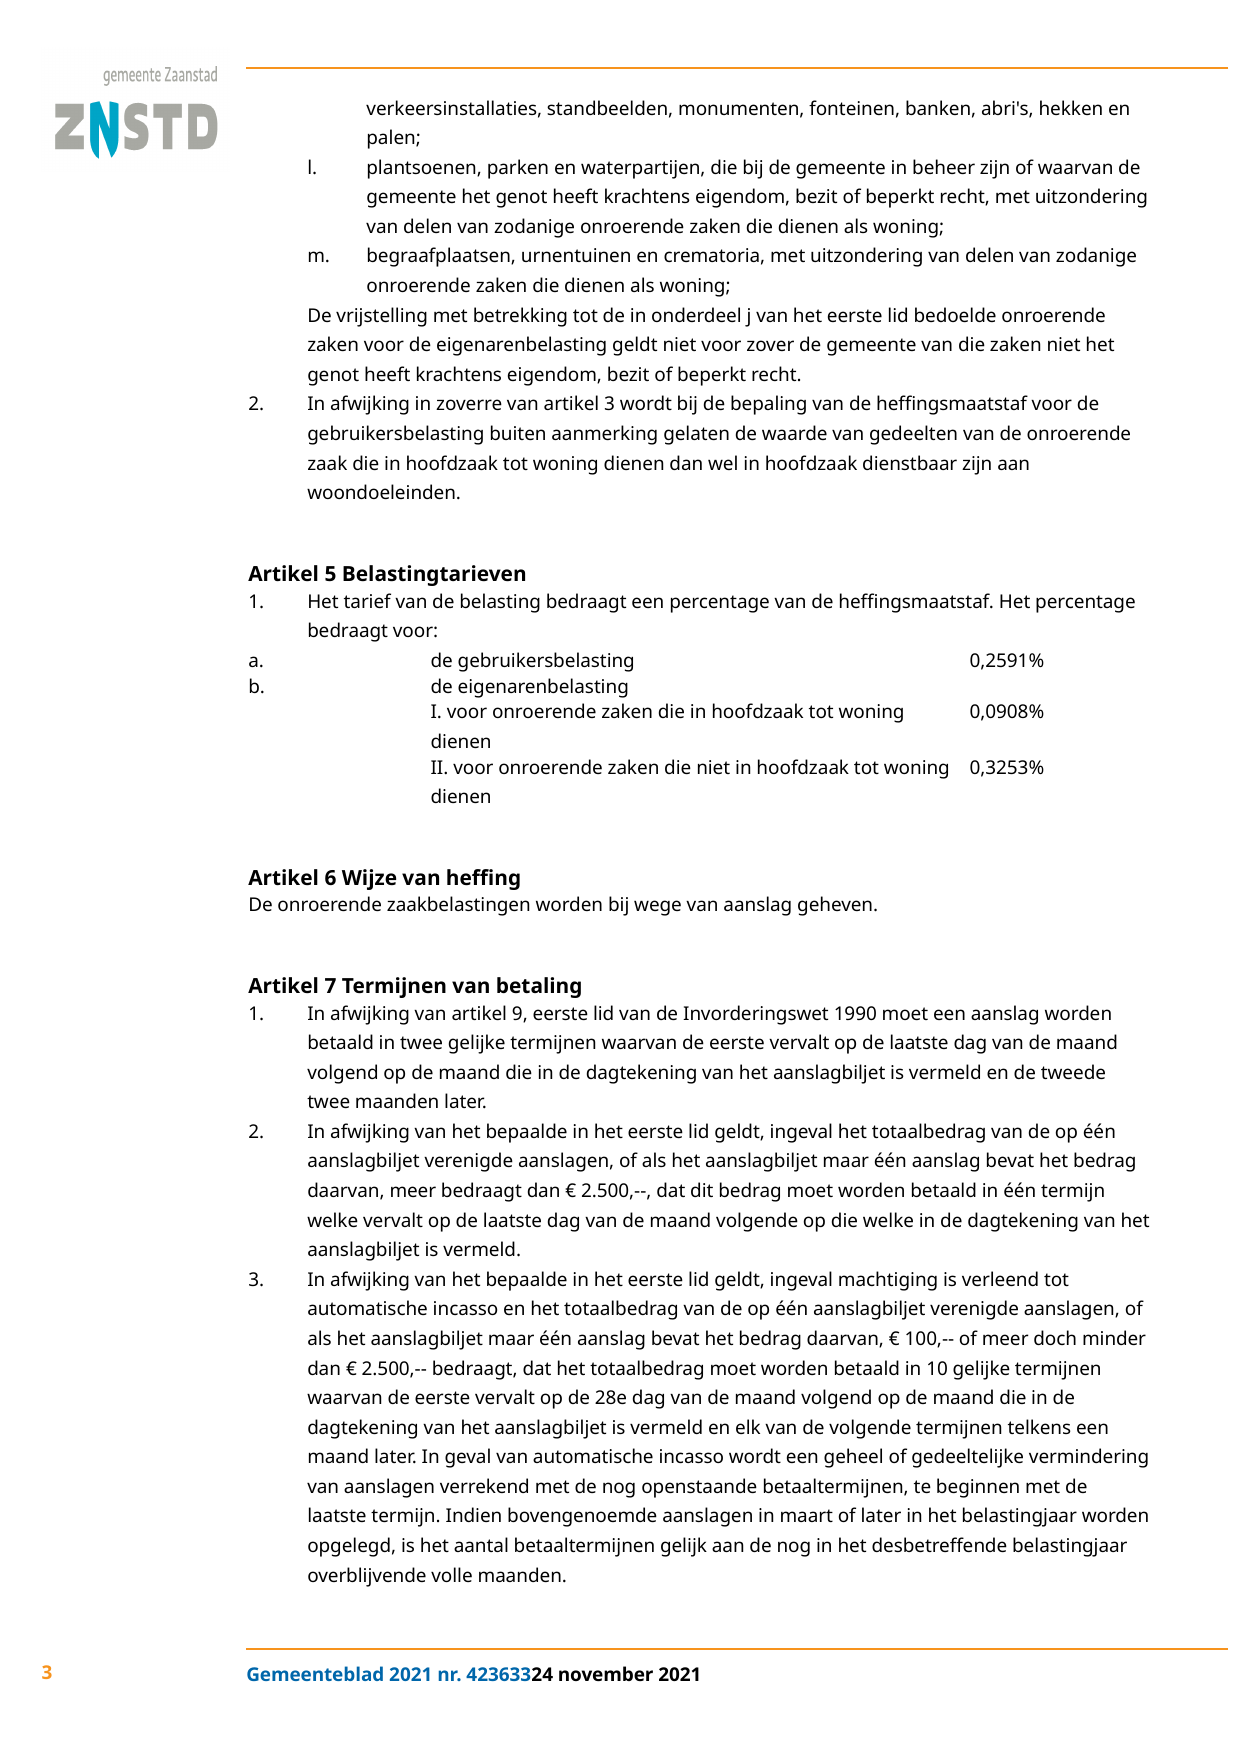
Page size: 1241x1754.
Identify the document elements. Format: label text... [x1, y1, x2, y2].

list In afwijking in zoverre van artikel 3 wordt bij de bepaling van de heffingsmaatstaf voor de gebruikersbelasting buiten aanmerking gelaten de waarde van gedeelten van de onroerende zaak die in hoofdzaak tot woning dienen dan wel in hoofdzaak dienstbaar zijn aan woondoeleinden. [248, 391, 1152, 505]
table_cell 0,3253% [969, 754, 1152, 809]
table_cell de eigenarenbelasting [430, 673, 969, 698]
list Het tarief van de belasting bedraagt een percentage van de heffingsmaatstaf. Het percentage bedraagt voor: [248, 588, 1152, 643]
table_header 0,2591% [969, 647, 1152, 673]
table_cell b. [248, 673, 430, 698]
table_cell 0,0908% [969, 699, 1152, 754]
text De onroerende zaakbelastingen worden bij wege van aanslag geheven. [248, 891, 1152, 917]
list In afwijking van het bepaalde in het eerste lid geldt, ingeval machtiging is verleend tot automatische incasso en het totaalbedrag van de op één aanslagbiljet verenigde aanslagen, of als het aanslagbiljet maar één aanslag bevat het bedrag daarvan, € 100,-- of meer doch minder dan € 2.500,-- bedraagt, dat het totaalbedrag moet worden betaald in 10 gelijke termijnen waarvan de eerste vervalt op de 28e dag van de maand volgend op de maand die in de dagtekening van het aanslagbiljet is vermeld en elk van de volgende termijnen telkens een maand later. In geval van automatische incasso wordt een geheel of gedeeltelijke vermindering van aanslagen verrekend met de nog openstaande betaaltermijnen, te beginnen met de laatste termijn. Indien bovengenoemde aanslagen in maart of later in het belastingjaar worden opgelegd, is het aantal betaaltermijnen gelijk aan de nog in het desbetreffende belastingjaar overblijvende volle maanden. [248, 1266, 1152, 1587]
list plantsoenen, parken en waterpartijen, die bij de gemeente in beheer zijn of waarvan de gemeente het genot heeft krachtens eigendom, bezit of beperkt recht, met uitzondering van delen van zodanige onroerende zaken die dienen als woning; [307, 154, 1152, 239]
table_cell [969, 673, 1152, 698]
table_cell [248, 754, 430, 809]
table_cell I. voor onroerende zaken die in hoofdzaak tot woning dienen [430, 699, 969, 754]
list begraafplaatsen, urnentuinen en crematoria, met uitzondering van delen van zodanige onroerende zaken die dienen als woning; [307, 243, 1152, 298]
table_cell II. voor onroerende zaken die niet in hoofdzaak tot woning dienen [430, 754, 969, 809]
list In afwijking van het bepaalde in het eerste lid geldt, ingeval het totaalbedrag van de op één aanslagbiljet verenigde aanslagen, of als het aanslagbiljet maar één aanslag bevat het bedrag daarvan, meer bedraagt dan € 2.500,--, dat dit bedrag moet worden betaald in één termijn welke vervalt op de laatste dag van de maand volgende op die welke in de dagtekening van het aanslagbiljet is vermeld. [248, 1118, 1152, 1262]
list De vrijstelling met betrekking tot de in onderdeel j van het eerste lid bedoelde onroerende zaken voor de eigenarenbelasting geldt niet voor zover de gemeente van die zaken niet het genot heeft krachtens eigendom, bezit of beperkt recht. [248, 302, 1152, 387]
text Artikel 6 Wijze van heffing [248, 863, 1152, 891]
list verkeersinstallaties, standbeelden, monumenten, fonteinen, banken, abri's, hekken en palen; [307, 95, 1152, 150]
table_header de gebruikersbelasting [430, 647, 969, 673]
text Artikel 5 Belastingtarieven [248, 559, 1152, 588]
text Artikel 7 Termijnen van betaling [248, 971, 1152, 1000]
picture [41, 47, 231, 172]
table_header a. [248, 647, 430, 673]
list In afwijking van artikel 9, eerste lid van de Invorderingswet 1990 moet een aanslag worden betaald in twee gelijke termijnen waarvan de eerste vervalt op de laatste dag van de maand volgend op de maand die in de dagtekening van het aanslagbiljet is vermeld en de tweede twee maanden later. [248, 1000, 1152, 1114]
table_cell [248, 699, 430, 754]
